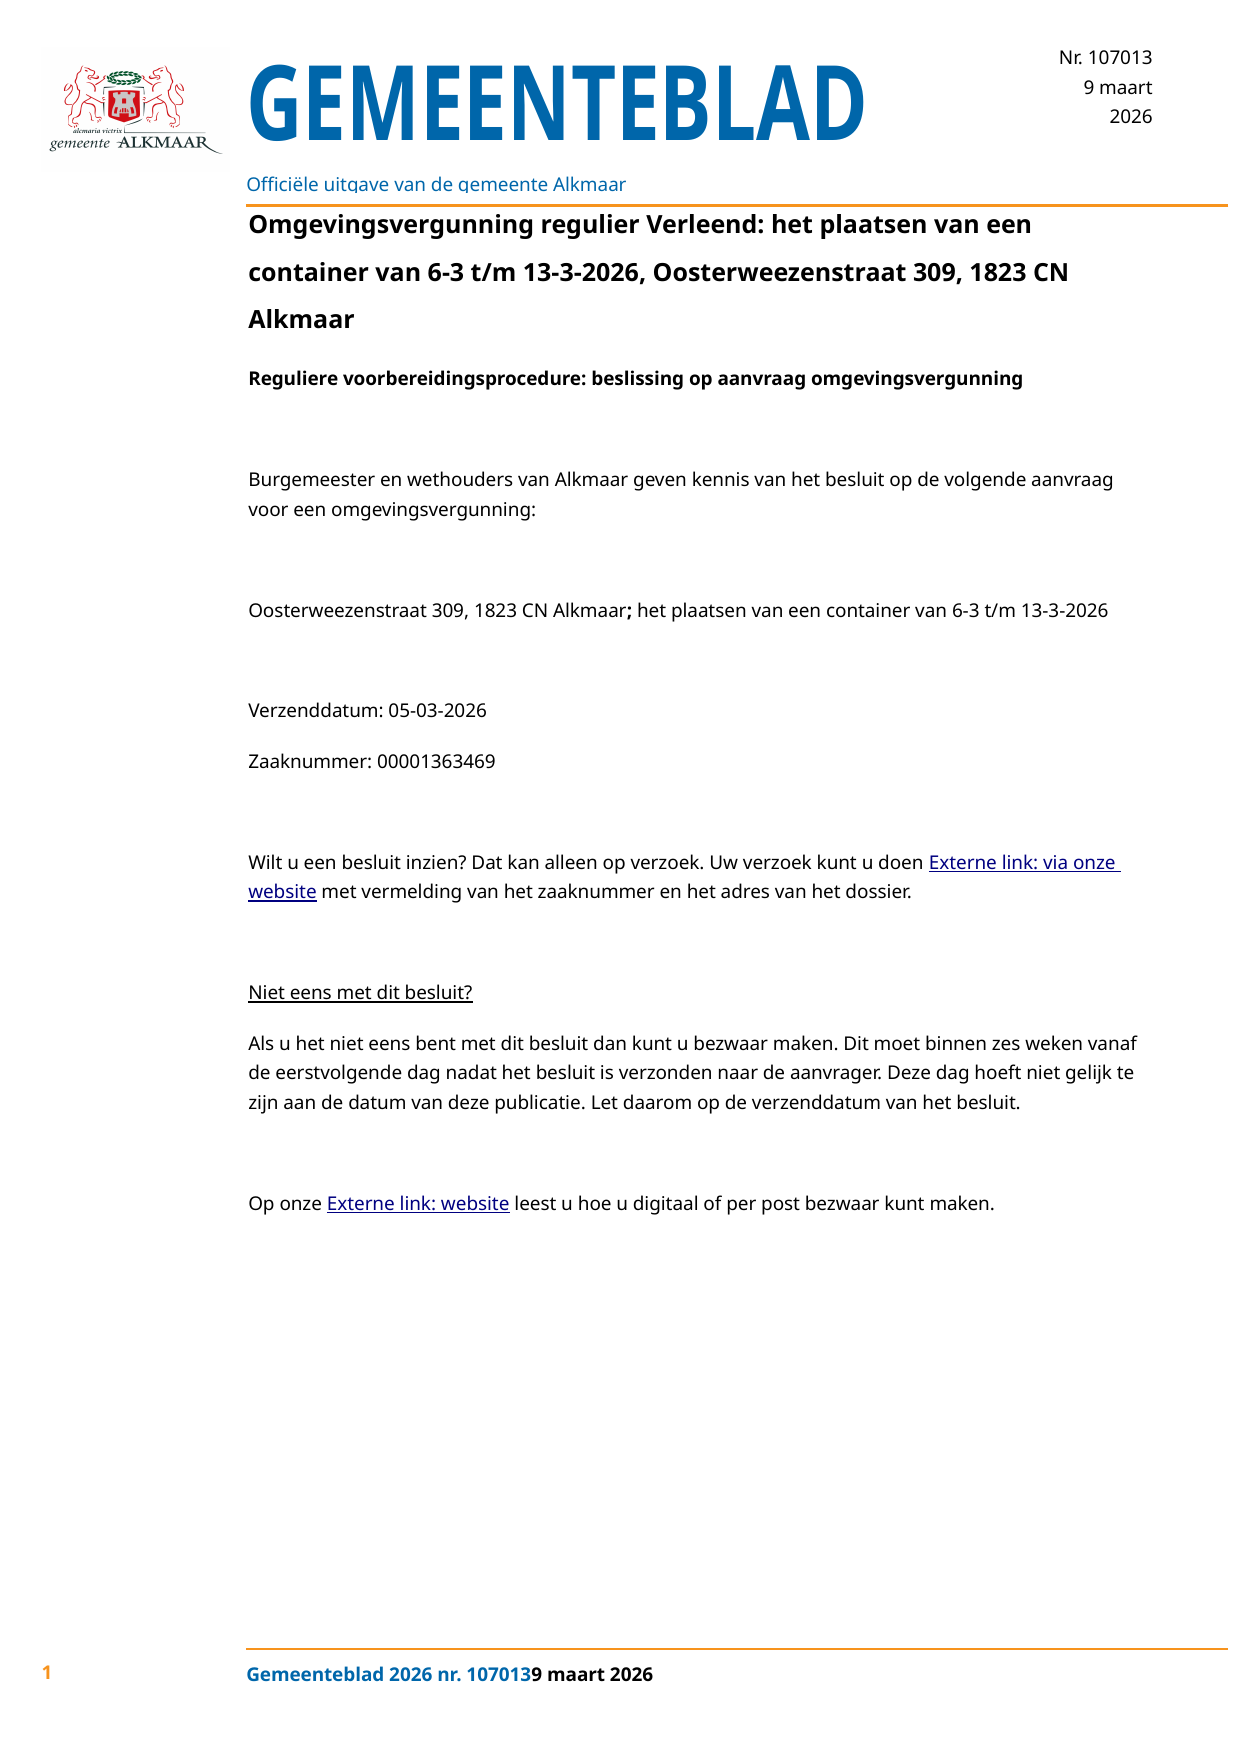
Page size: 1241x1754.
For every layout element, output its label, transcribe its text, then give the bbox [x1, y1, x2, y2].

text Als u het niet eens bent met dit besluit dan kunt u bezwaar maken. Dit moet binnen zes weken vanaf de eerstvolgende dag nadat het besluit is verzonden naar de aanvrager. Deze dag hoeft niet gelijk te zijn aan de datum van deze publicatie. Let daarom op de verzenddatum van het besluit. [248, 1030, 1152, 1114]
text Verzenddatum: 05-03-2026 [248, 698, 1152, 723]
text Op onze Externe link: website leest u hoe u digitaal of per post bezwaar kunt maken. [248, 1190, 1152, 1215]
picture [41, 47, 231, 172]
text Oosterweezenstraat 309, 1823 CN Alkmaar; het plaatsen van een container van 6-3 t/m 13-3-2026 [248, 597, 1152, 622]
text Reguliere voorbereidingsprocedure: beslissing op aanvraag omgevingsvergunning [248, 366, 1152, 391]
text Niet eens met dit besluit? [248, 979, 1152, 1005]
text Zaaknummer: 00001363469 [248, 748, 1152, 774]
text Wilt u een besluit inzien? Dat kan alleen op verzoek. Uw verzoek kunt u doen Externe link: via onze website met vermelding van het zaaknummer en het adres van het dossier. [248, 849, 1152, 904]
text Omgevingsvergunning regulier Verleend: het plaatsen van een container van 6-3 t/m 13-3-2026, Oosterweezenstraat 309, 1823 CN Alkmaar [248, 207, 1152, 336]
text Burgemeester en wethouders van Alkmaar geven kennis van het besluit op de volgende aanvraag voor een omgevingsvergunning: [248, 466, 1152, 522]
